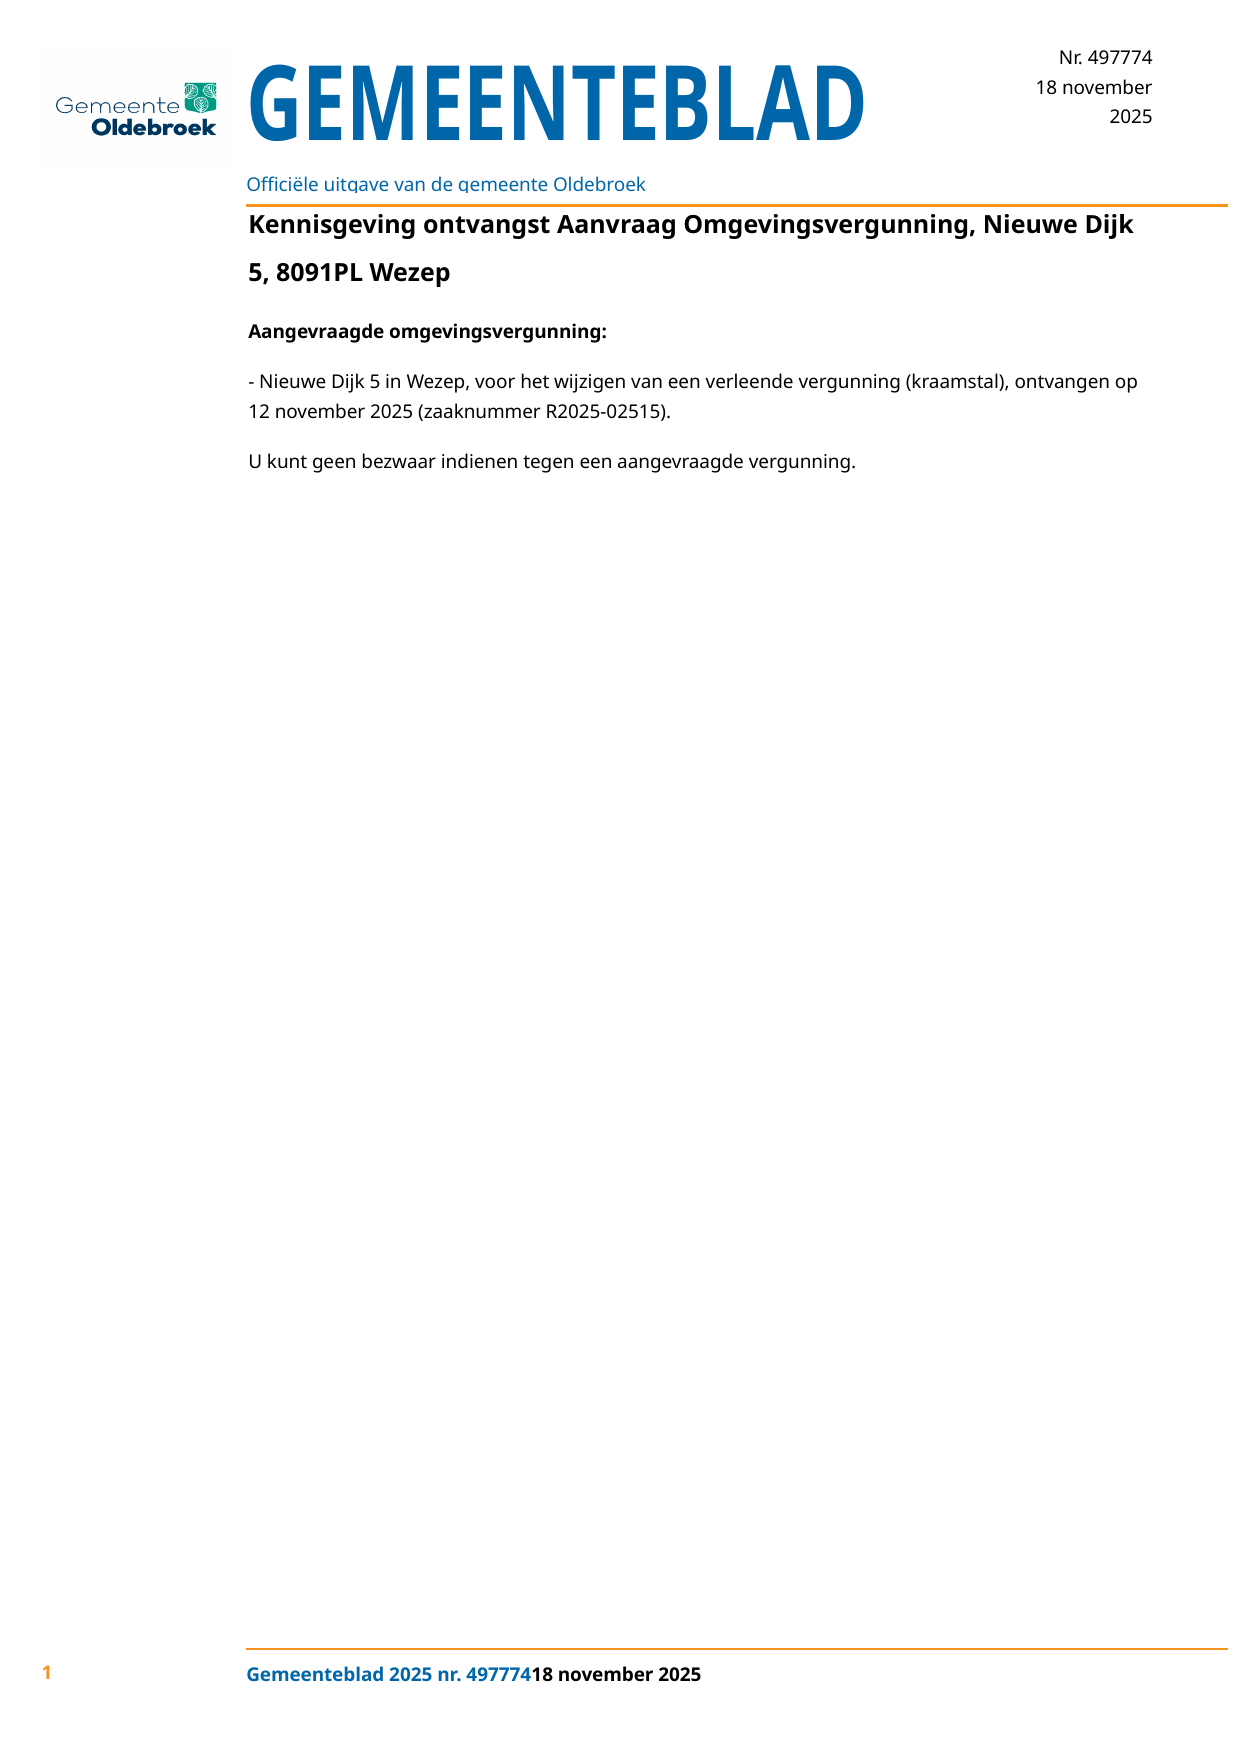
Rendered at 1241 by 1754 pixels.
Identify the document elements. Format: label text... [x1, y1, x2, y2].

picture [41, 47, 231, 172]
text Aangevraagde omgevingsvergunning: [248, 318, 1152, 344]
text Kennisgeving ontvangst Aanvraag Omgevingsvergunning, Nieuwe Dijk 5, 8091PL Wezep [248, 207, 1152, 288]
text U kunt geen bezwaar indienen tegen een aangevraagde vergunning. [248, 448, 1152, 474]
text - Nieuwe Dijk 5 in Wezep, voor het wijzigen van een verleende vergunning (kraamstal), ontvangen op 12 november 2025 (zaaknummer R2025-02515). [248, 368, 1152, 424]
